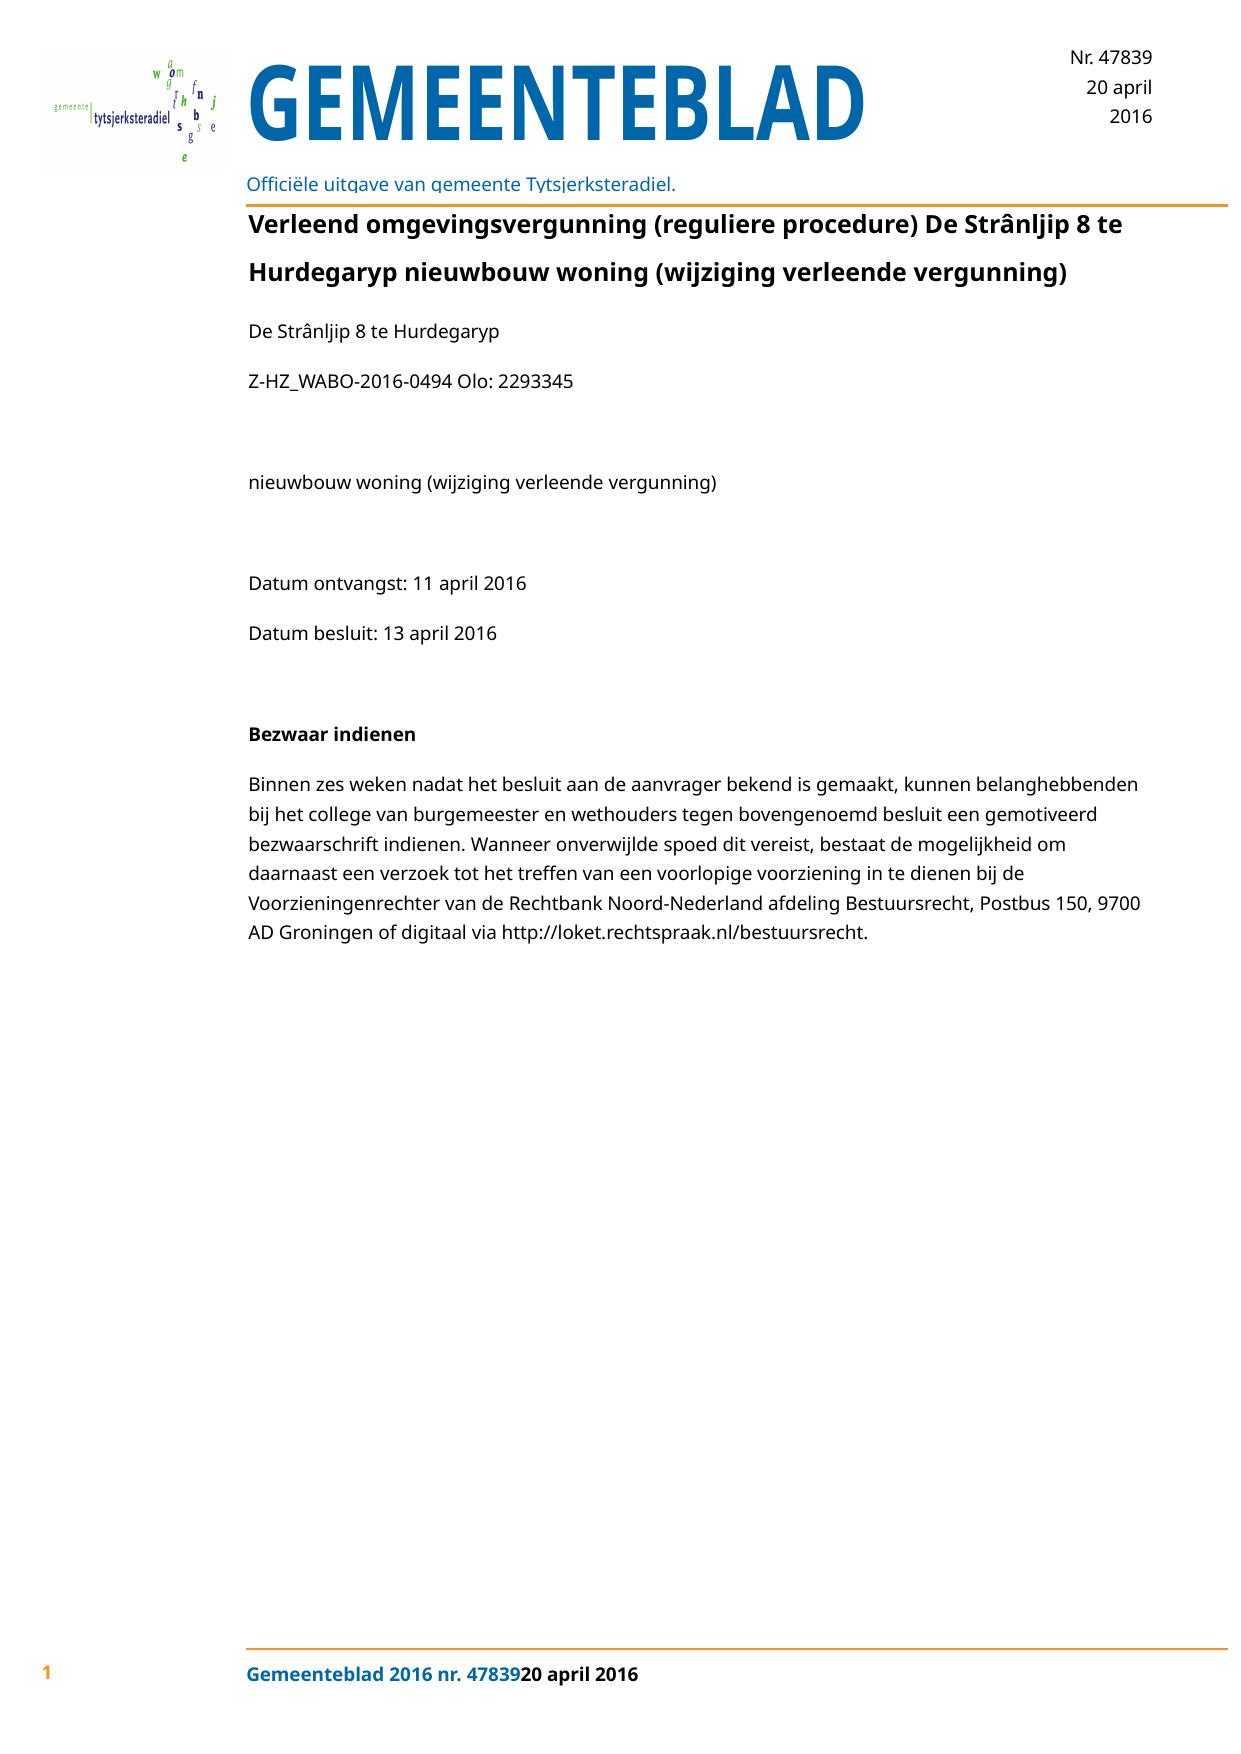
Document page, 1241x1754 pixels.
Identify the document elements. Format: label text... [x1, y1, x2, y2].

text nieuwbouw woning (wijziging verleende vergunning) [248, 469, 1152, 495]
text Z-HZ_WABO-2016-0494 Olo: 2293345 [248, 368, 1152, 394]
text De Strânljip 8 te Hurdegaryp [248, 318, 1152, 344]
text Verleend omgevingsvergunning (reguliere procedure) De Strânljip 8 te Hurdegaryp nieuwbouw woning (wijziging verleende vergunning) [248, 207, 1152, 288]
text Binnen zes weken nadat het besluit aan de aanvrager bekend is gemaakt, kunnen belanghebbenden bij het college van burgemeester en wethouders tegen bovengenoemd besluit een gemotiveerd bezwaarschrift indienen. Wanneer onverwijlde spoed dit vereist, bestaat de mogelijkheid om daarnaast een verzoek tot het treffen van een voorlopige voorziening in te dienen bij de Voorzieningenrechter van de Rechtbank Noord-Nederland afdeling Bestuursrecht, Postbus 150, 9700 AD Groningen of digitaal via http://loket.rechtspraak.nl/bestuursrecht. [248, 772, 1152, 945]
picture [41, 47, 231, 172]
text Bezwaar indienen [248, 721, 1152, 747]
text Datum besluit: 13 april 2016 [248, 620, 1152, 646]
text Datum ontvangst: 11 april 2016 [248, 570, 1152, 596]
